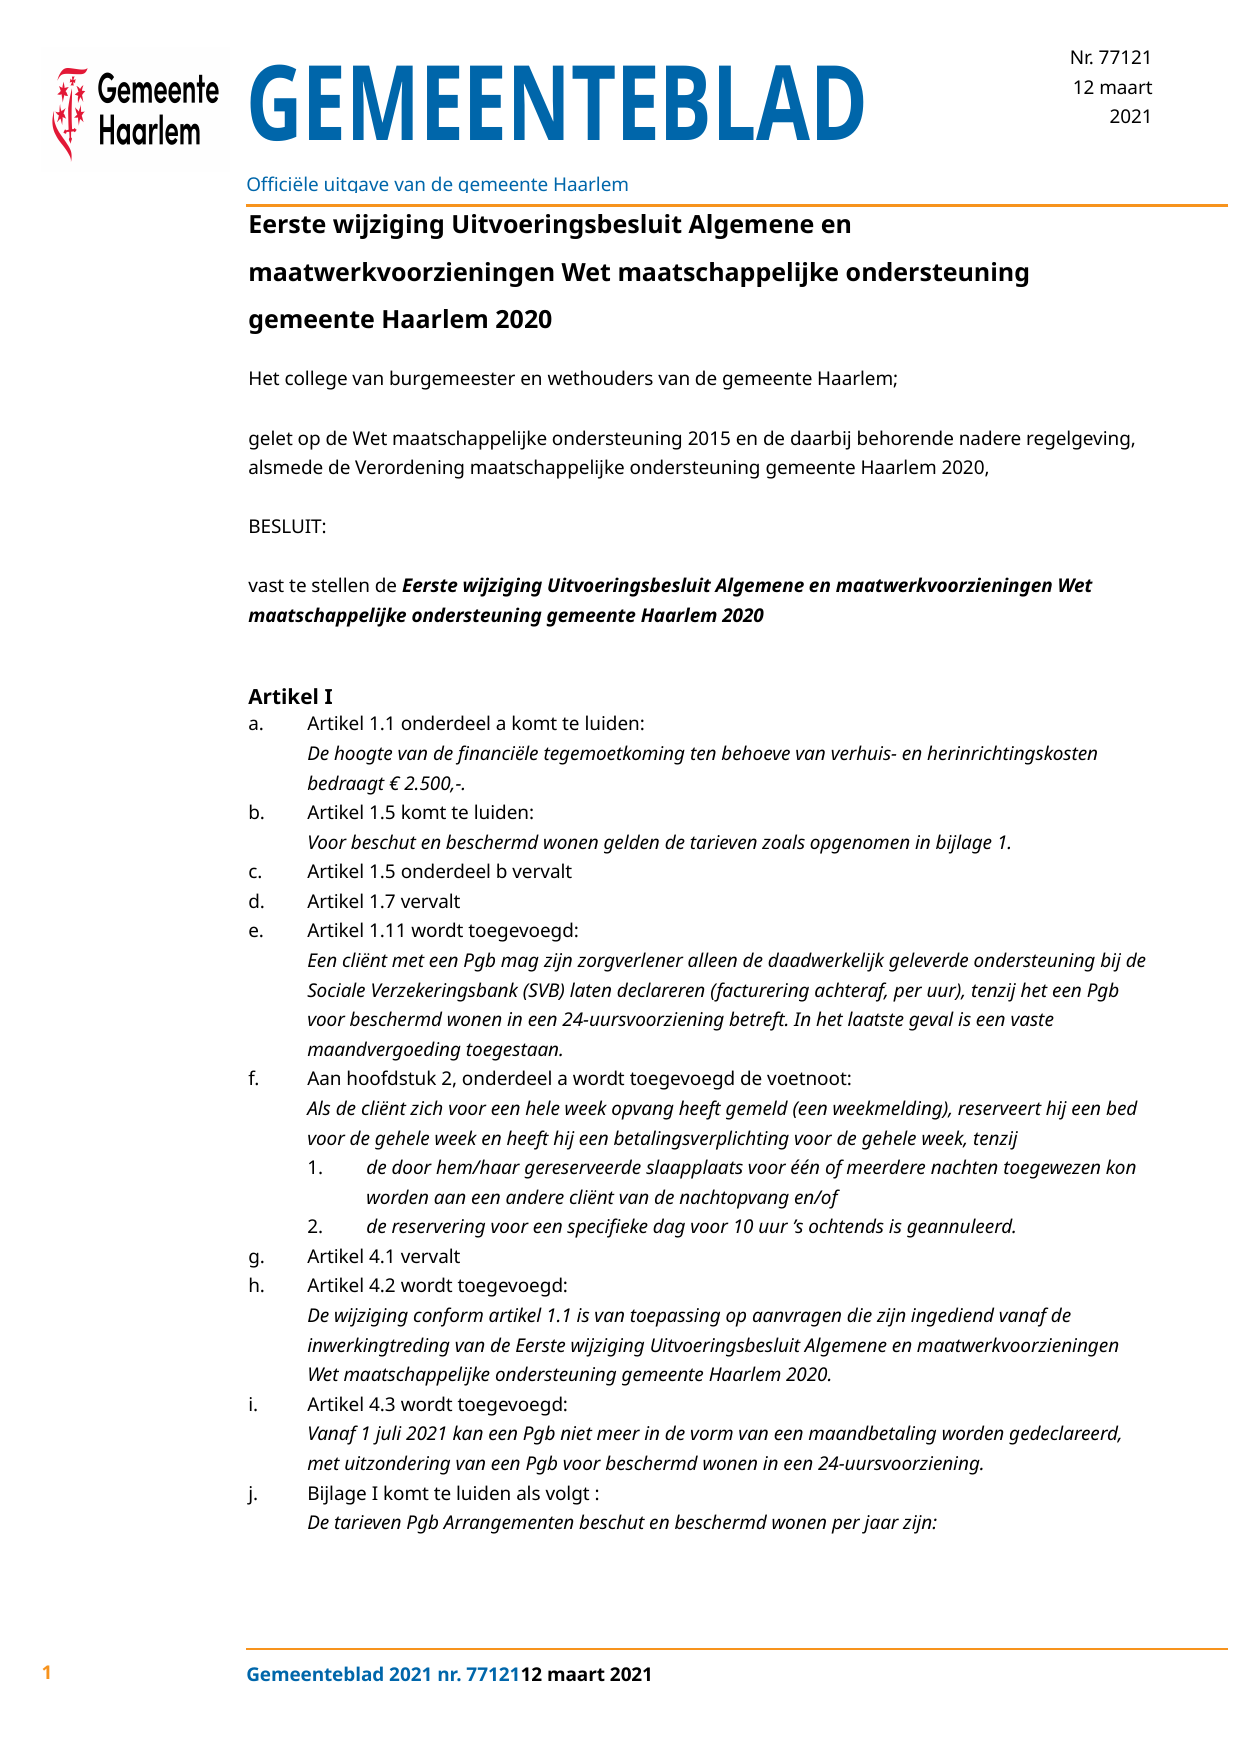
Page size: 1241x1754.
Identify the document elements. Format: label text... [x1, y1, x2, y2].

list De hoogte van de financiële tegemoetkoming ten behoeve van verhuis- en herinrichtingskosten bedraagt € 2.500,-. [248, 740, 1152, 796]
list Artikel 4.3 wordt toegevoegd: [248, 1391, 1152, 1417]
picture [41, 47, 231, 172]
list Artikel 1.5 onderdeel b vervalt [248, 858, 1152, 884]
list Artikel 1.1 onderdeel a komt te luiden: [248, 711, 1152, 736]
list Artikel 4.2 wordt toegevoegd: [248, 1273, 1152, 1298]
list Aan hoofdstuk 2, onderdeel a wordt toegevoegd de voetnoot: [248, 1066, 1152, 1091]
list Vanaf 1 juli 2021 kan een Pgb niet meer in de vorm van een maandbetaling worden gedeclareerd, met uitzondering van een Pgb voor beschermd wonen in een 24-uursvoorziening. [248, 1421, 1152, 1476]
list Voor beschut en beschermd wonen gelden de tarieven zoals opgenomen in bijlage 1. [248, 829, 1152, 855]
list Een cliënt met een Pgb mag zijn zorgverlener alleen de daadwerkelijk geleverde ondersteuning bij de Sociale Verzekeringsbank (SVB) laten declareren (facturering achteraf, per uur), tenzij het een Pgb voor beschermd wonen in een 24-uursvoorziening betreft. In het laatste geval is een vaste maandvergoeding toegestaan. [248, 947, 1152, 1062]
list de reservering voor een specifieke dag voor 10 uur ’s ochtends is geannuleerd. [307, 1213, 1152, 1239]
text Het college van burgemeester en wethouders van de gemeente Haarlem; [248, 366, 1152, 391]
text Artikel I [248, 682, 1152, 711]
list Artikel 4.1 vervalt [248, 1243, 1152, 1269]
text Eerste wijziging Uitvoeringsbesluit Algemene en maatwerkvoorzieningen Wet maatschappelijke ondersteuning gemeente Haarlem 2020 [248, 207, 1152, 336]
list Als de cliënt zich voor een hele week opvang heeft gemeld (een weekmelding), reserveert hij een bed voor de gehele week en heeft hij een betalingsverplichting voor de gehele week, tenzij [248, 1095, 1152, 1151]
list de door hem/haar gereserveerde slaapplaats voor één of meerdere nachten toegewezen kon worden aan een andere cliënt van de nachtopvang en/of [307, 1154, 1152, 1210]
list Artikel 1.11 wordt toegevoegd: [248, 918, 1152, 943]
text BESLUIT: [248, 513, 1152, 539]
text vast te stellen de Eerste wijziging Uitvoeringsbesluit Algemene en maatwerkvoorzieningen Wet maatschappelijke ondersteuning gemeente Haarlem 2020 [248, 573, 1152, 628]
text gelet op de Wet maatschappelijke ondersteuning 2015 en de daarbij behorende nadere regelgeving, alsmede de Verordening maatschappelijke ondersteuning gemeente Haarlem 2020, [248, 425, 1152, 480]
list Artikel 1.7 vervalt [248, 888, 1152, 914]
list De wijziging conform artikel 1.1 is van toepassing op aanvragen die zijn ingediend vanaf de inwerkingtreding van de Eerste wijziging Uitvoeringsbesluit Algemene en maatwerkvoorzieningen Wet maatschappelijke ondersteuning gemeente Haarlem 2020. [248, 1302, 1152, 1387]
list De tarieven Pgb Arrangementen beschut en beschermd wonen per jaar zijn: [248, 1509, 1152, 1535]
list Bijlage I komt te luiden als volgt : [248, 1480, 1152, 1506]
list Artikel 1.5 komt te luiden: [248, 799, 1152, 825]
